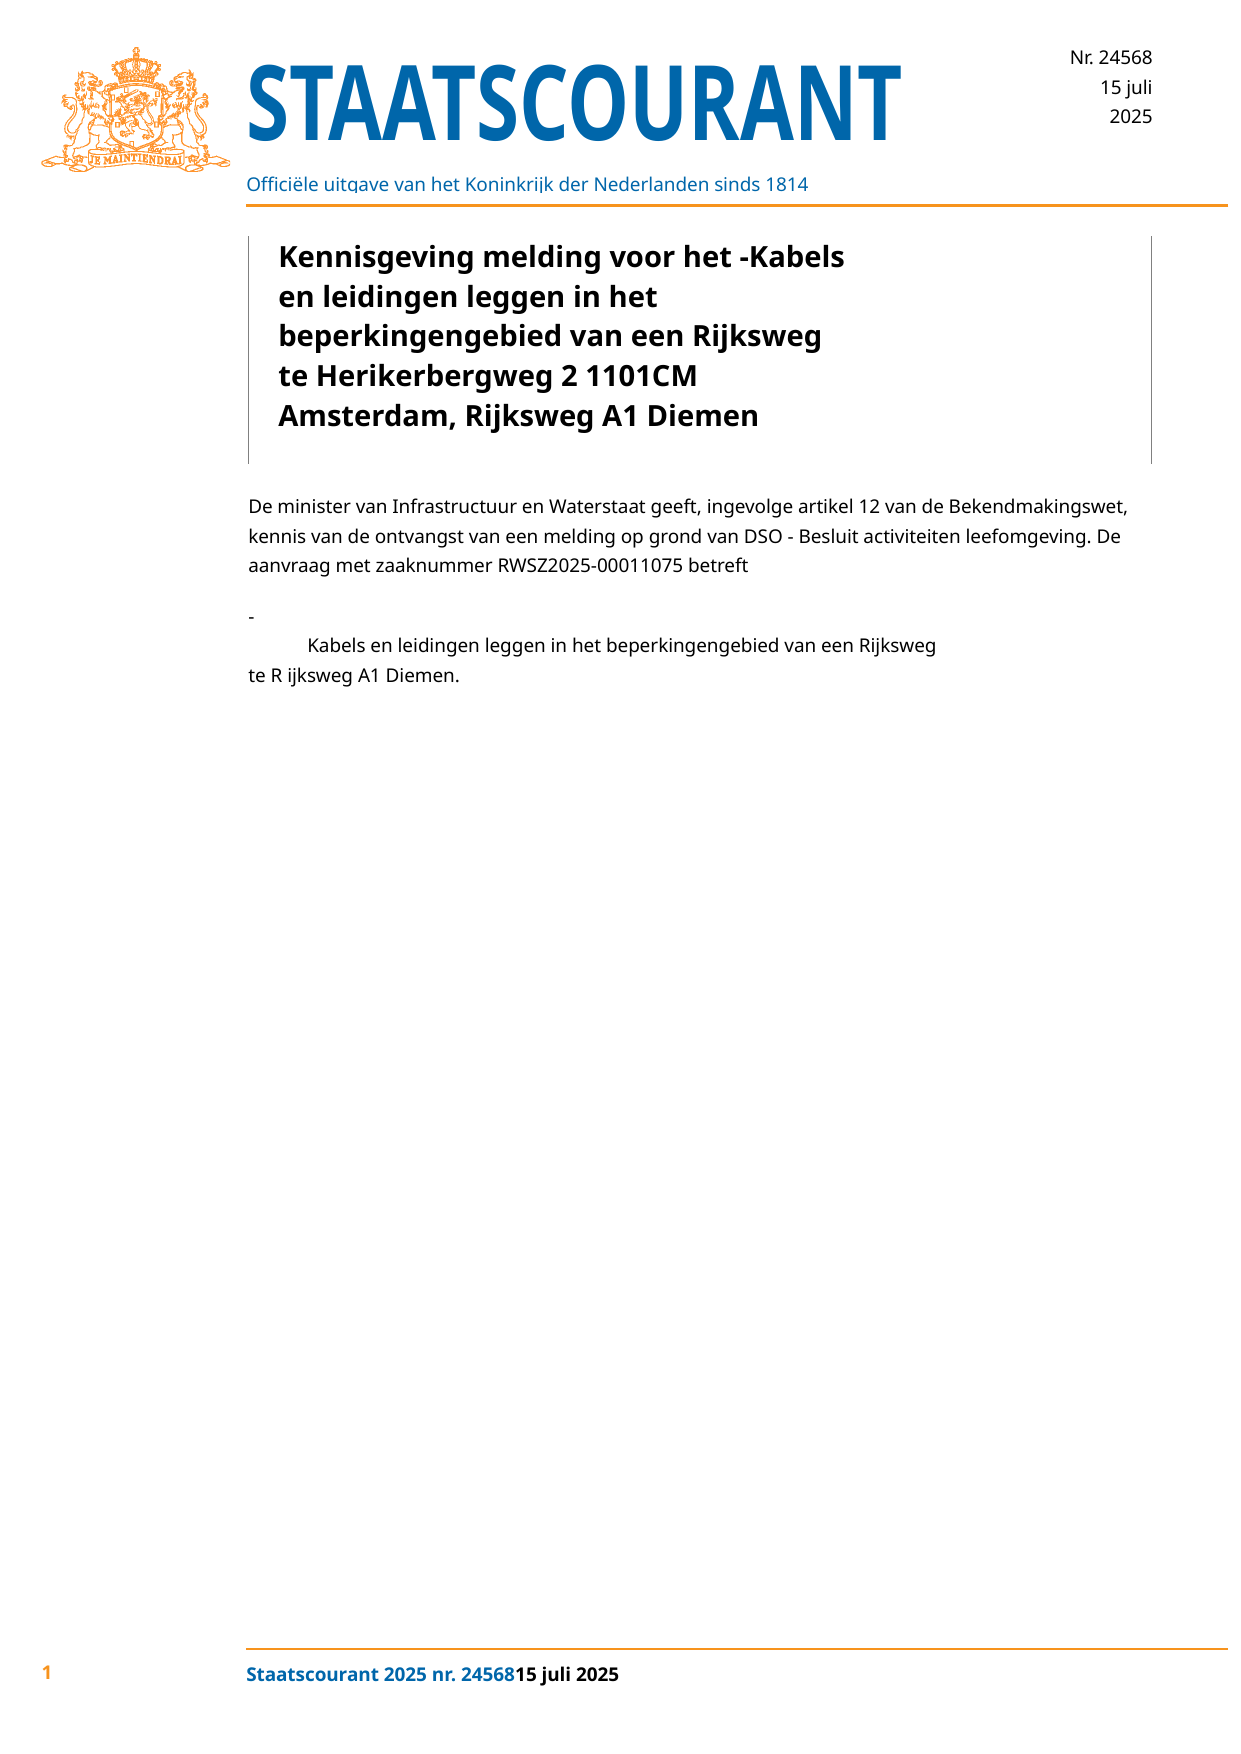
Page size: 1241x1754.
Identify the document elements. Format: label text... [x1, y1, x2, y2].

picture [41, 47, 231, 172]
list Kabels en leidingen leggen in het beperkingengebied van een Rijksweg [248, 632, 1152, 658]
table_header [850, 236, 912, 413]
picture [912, 236, 1090, 414]
table_header Kennisgeving melding voor het -Kabels en leidingen leggen in het beperkingengebied van een Rijksweg te Herikerbergweg 2 1101CM Amsterdam, Rijksweg A1 Diemen [249, 236, 850, 464]
text te R ijksweg A1 Diemen. [248, 662, 1152, 688]
text De minister van Infrastructuur en Waterstaat geeft, ingevolge artikel 12 van de Bekendmakingswet, kennis van de ontvangst van een melding op grond van DSO - Besluit activiteiten leefomgeving. De aanvraag met zaaknummer RWSZ2025-00011075 betreft [248, 493, 1152, 578]
table_header [850, 414, 1151, 464]
table_header [1090, 236, 1151, 413]
